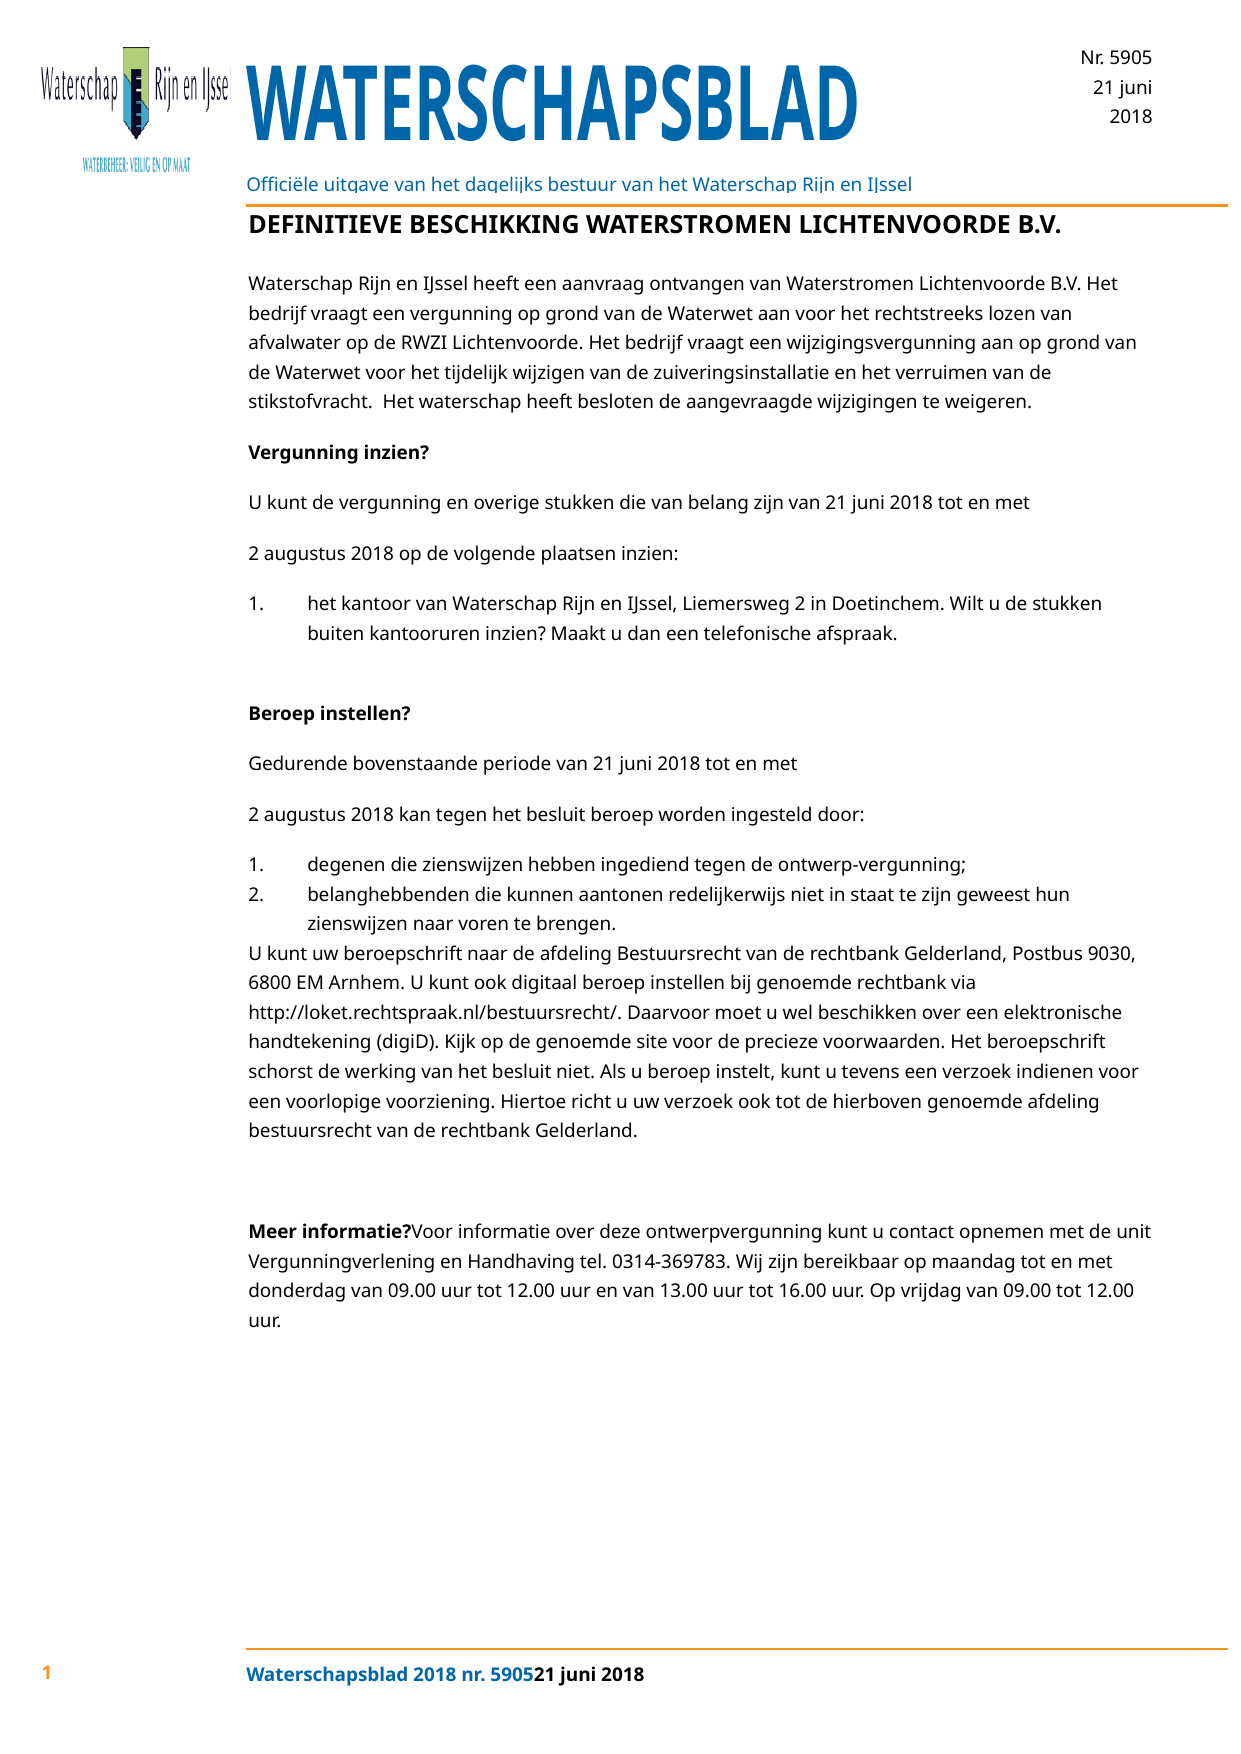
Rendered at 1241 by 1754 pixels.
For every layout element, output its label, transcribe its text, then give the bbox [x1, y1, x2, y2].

text Vergunning inzien? [248, 439, 1152, 465]
text U kunt uw beroepschrift naar de afdeling Bestuursrecht van de rechtbank Gelderland, Postbus 9030, 6800 EM Arnhem. U kunt ook digitaal beroep instellen bij genoemde rechtbank via http://loket.rechtspraak.nl/bestuursrecht/. Daarvoor moet u wel beschikken over een elektronische handtekening (digiD). Kijk op de genoemde site voor de precieze voorwaarden. Het beroepschrift schorst de werking van het besluit niet. Als u beroep instelt, kunt u tevens een verzoek indienen voor een voorlopige voorziening. Hiertoe richt u uw verzoek ook tot de hierboven genoemde afdeling bestuursrecht van de rechtbank Gelderland. [248, 940, 1152, 1143]
text Waterschap Rijn en IJssel heeft een aanvraag ontvangen van Waterstromen Lichtenvoorde B.V. Het bedrijf vraagt een vergunning op grond van de Waterwet aan voor het rechtstreeks lozen van afvalwater op de RWZI Lichtenvoorde. Het bedrijf vraagt een wijzigingsvergunning aan op grond van de Waterwet voor het tijdelijk wijzigen van de zuiveringsinstallatie en het verruimen van de stikstofvracht. Het waterschap heeft besloten de aangevraagde wijzigingen te weigeren. [248, 270, 1152, 414]
list het kantoor van Waterschap Rijn en IJssel, Liemersweg 2 in Doetinchem. Wilt u de stukken buiten kantooruren inzien? Maakt u dan een telefonische afspraak. [248, 590, 1152, 646]
text U kunt de vergunning en overige stukken die van belang zijn van 21 juni 2018 tot en met [248, 489, 1152, 515]
text Beroep instellen? [248, 700, 1152, 726]
text Gedurende bovenstaande periode van 21 juni 2018 tot en met [248, 750, 1152, 776]
picture [41, 47, 231, 172]
text Meer informatie?Voor informatie over deze ontwerpvergunning kunt u contact opnemen met de unit Vergunningverlening en Handhaving tel. 0314-369783. Wij zijn bereikbaar op maandag tot en met donderdag van 09.00 uur tot 12.00 uur en van 13.00 uur tot 16.00 uur. Op vrijdag van 09.00 tot 12.00 uur. [248, 1218, 1152, 1333]
text DEFINITIEVE BESCHIKKING WATERSTROMEN LICHTENVOORDE B.V. [248, 207, 1152, 241]
text 2 augustus 2018 kan tegen het besluit beroep worden ingesteld door: [248, 801, 1152, 826]
list degenen die zienswijzen hebben ingediend tegen de ontwerp-vergunning; [248, 851, 1152, 877]
text 2 augustus 2018 op de volgende plaatsen inzien: [248, 540, 1152, 566]
list belanghebbenden die kunnen aantonen redelijkerwijs niet in staat te zijn geweest hun zienswijzen naar voren te brengen. [248, 881, 1152, 936]
